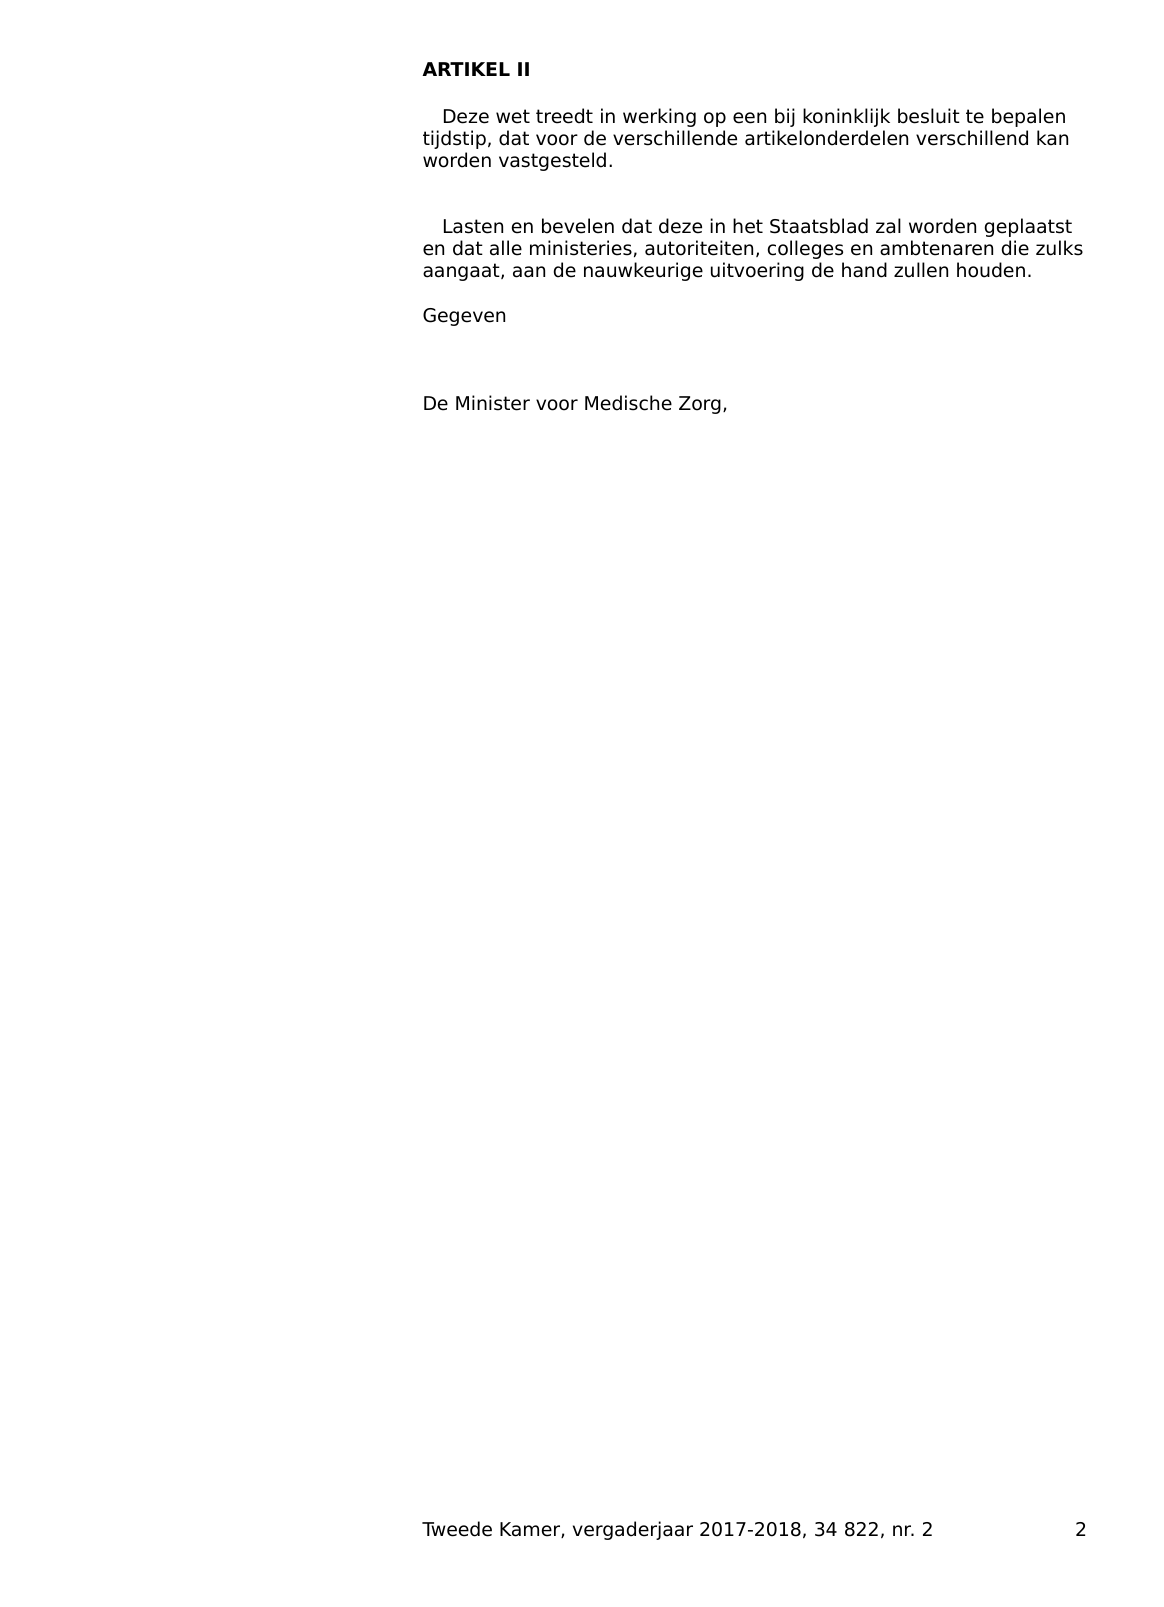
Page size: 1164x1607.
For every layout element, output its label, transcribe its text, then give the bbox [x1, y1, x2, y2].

text Gegeven [422, 304, 1087, 326]
subtitle ARTIKEL II [422, 59, 1087, 81]
text Deze wet treedt in werking op een bij koninklijk besluit te bepalen tijdstip, dat voor de verschillende artikelonderdelen verschillend kan worden vastgesteld. [422, 106, 1087, 172]
text De Minister voor Medische Zorg, [422, 393, 1087, 415]
text Lasten en bevelen dat deze in het Staatsblad zal worden geplaatst en dat alle ministeries, autoriteiten, colleges en ambtenaren die zulks aangaat, aan de nauwkeurige uitvoering de hand zullen houden. [422, 216, 1087, 282]
